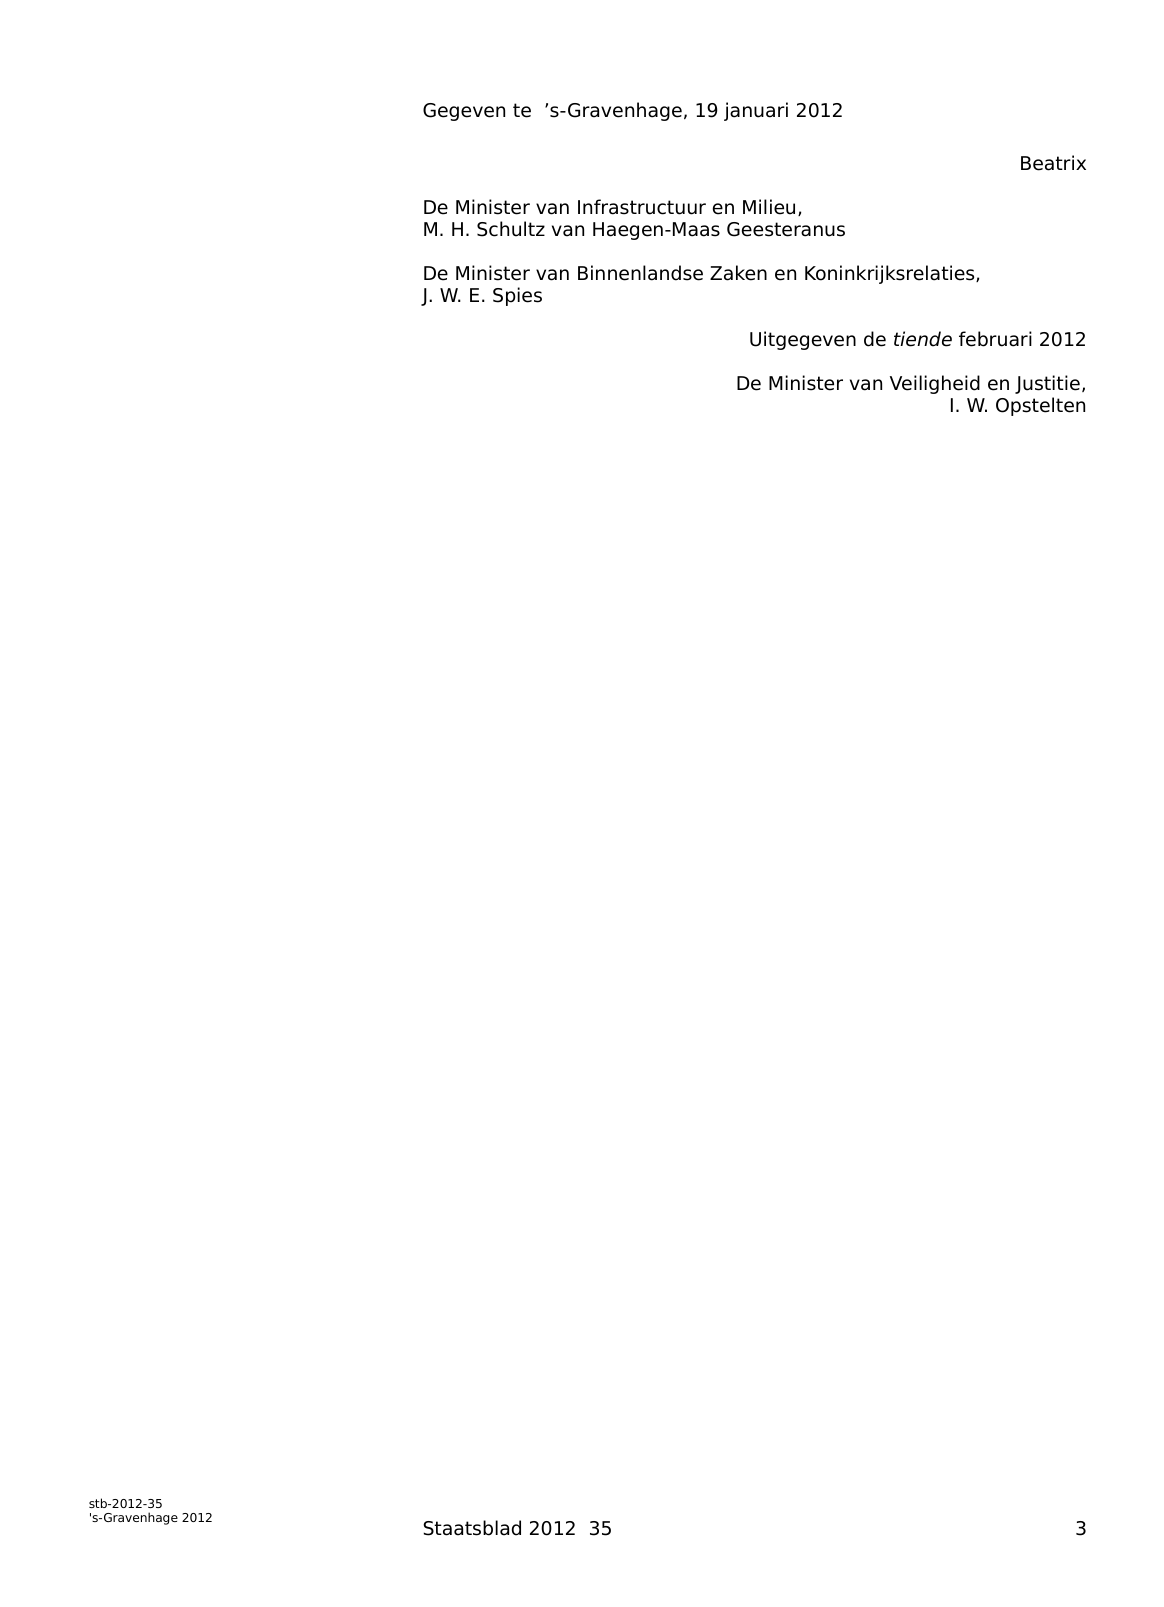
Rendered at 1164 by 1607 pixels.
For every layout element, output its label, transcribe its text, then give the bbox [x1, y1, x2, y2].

text De Minister van Binnenlandse Zaken en Koninkrijksrelaties, J. W. E. Spies [422, 263, 1087, 307]
text Uitgegeven de tiende februari 2012 [422, 329, 1087, 351]
text De Minister van Veiligheid en Justitie, I. W. Opstelten [422, 373, 1087, 417]
text stb-2012-35 [88, 1497, 323, 1511]
text De Minister van Infrastructuur en Milieu, M. H. Schultz van Haegen-Maas Geesteranus [422, 197, 1087, 241]
text Gegeven te ’s-Gravenhage, 19 januari 2012 [422, 100, 1087, 122]
text 's-Gravenhage 2012 [88, 1511, 323, 1525]
text Beatrix [422, 152, 1087, 174]
